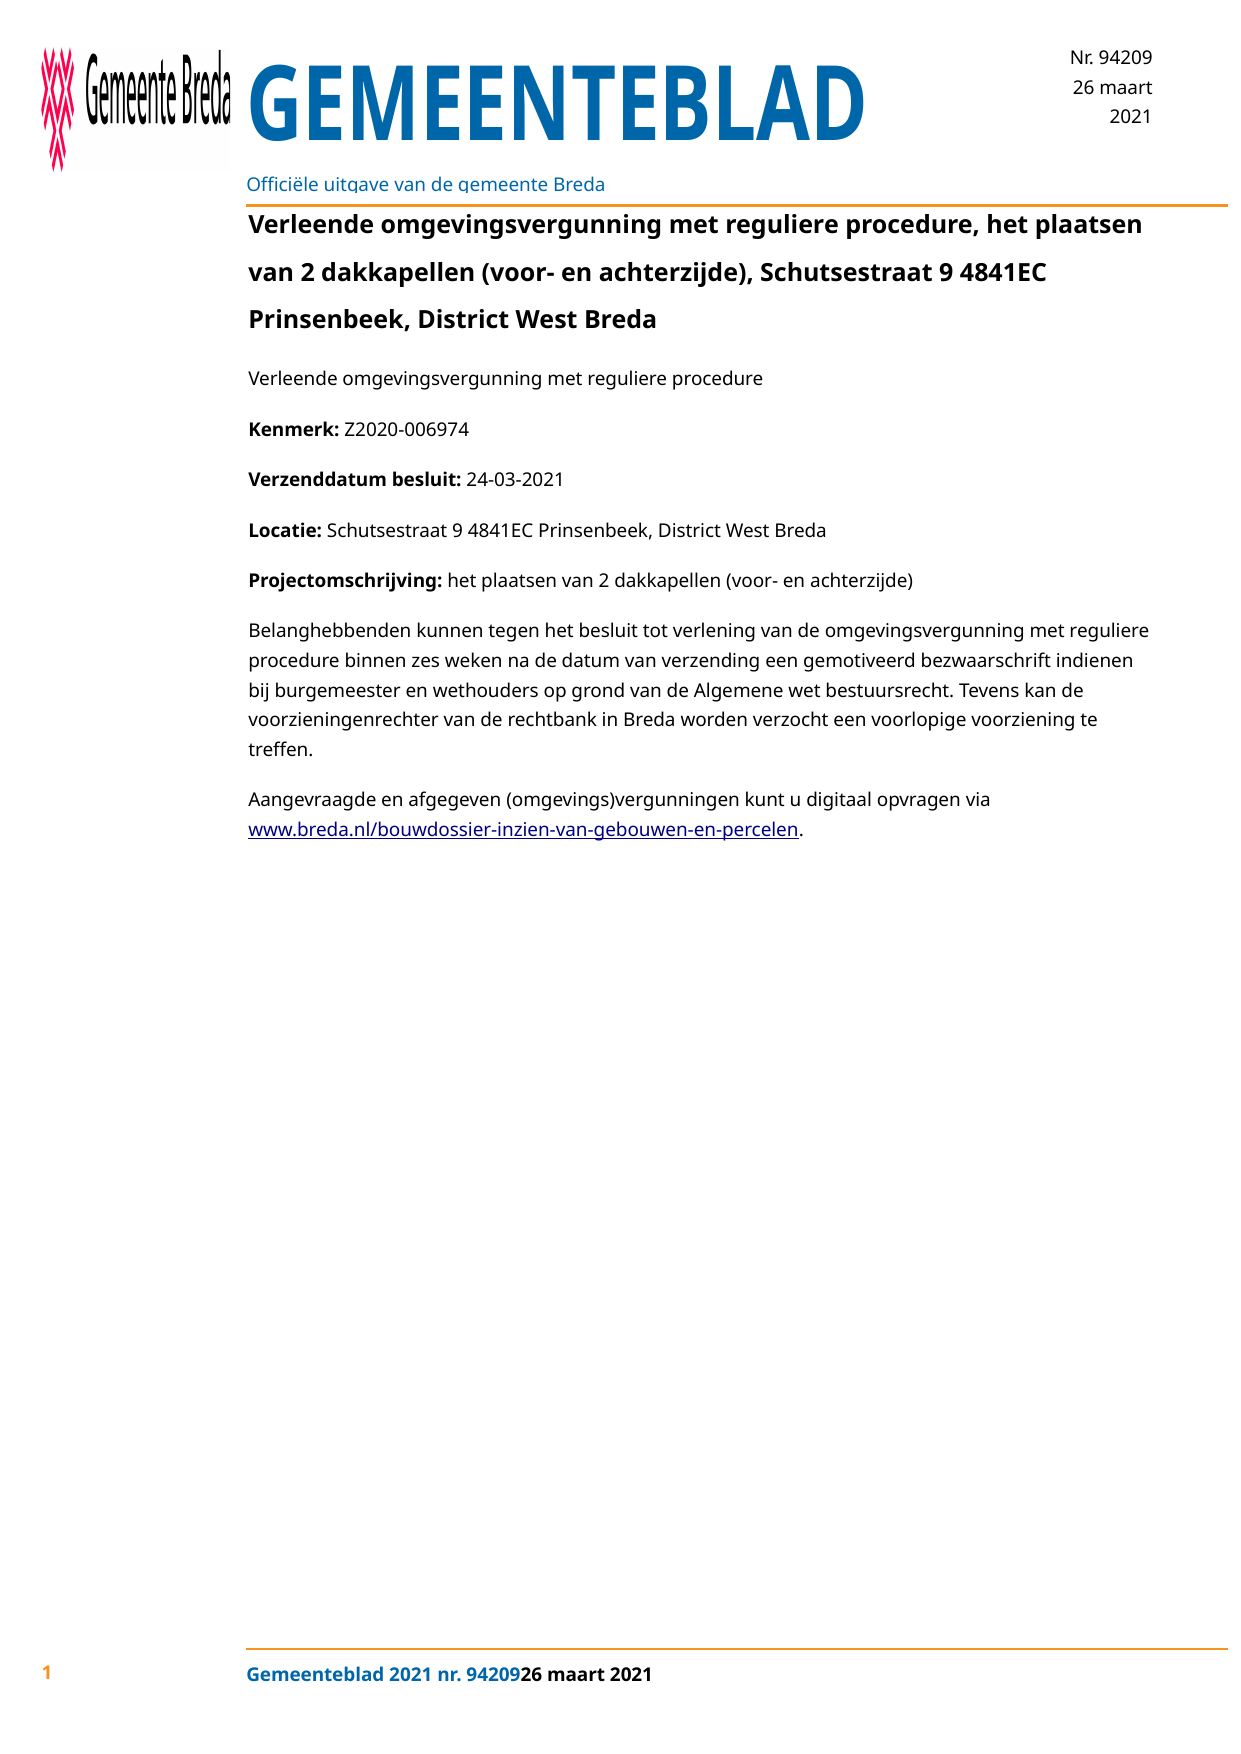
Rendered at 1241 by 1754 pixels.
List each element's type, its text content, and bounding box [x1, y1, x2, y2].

text Verleende omgevingsvergunning met reguliere procedure [248, 366, 1152, 391]
text Verleende omgevingsvergunning met reguliere procedure, het plaatsen van 2 dakkapellen (voor- en achterzijde), Schutsestraat 9 4841EC Prinsenbeek, District West Breda [248, 207, 1152, 336]
text Aangevraagde en afgegeven (omgevings)vergunningen kunt u digitaal opvragen via www.breda.nl/bouwdossier-inzien-van-gebouwen-en-percelen. [248, 786, 1152, 842]
text Belanghebbenden kunnen tegen het besluit tot verlening van de omgevingsvergunning met reguliere procedure binnen zes weken na de datum van verzending een gemotiveerd bezwaarschrift indienen bij burgemeester en wethouders op grond van de Algemene wet bestuursrecht. Tevens kan de voorzieningenrechter van de rechtbank in Breda worden verzocht een voorlopige voorziening te treffen. [248, 618, 1152, 762]
picture [41, 47, 231, 172]
text Verzenddatum besluit: 24-03-2021 [248, 466, 1152, 492]
text Locatie: Schutsestraat 9 4841EC Prinsenbeek, District West Breda [248, 517, 1152, 542]
text Kenmerk: Z2020-006974 [248, 416, 1152, 442]
text Projectomschrijving: het plaatsen van 2 dakkapellen (voor- en achterzijde) [248, 567, 1152, 593]
